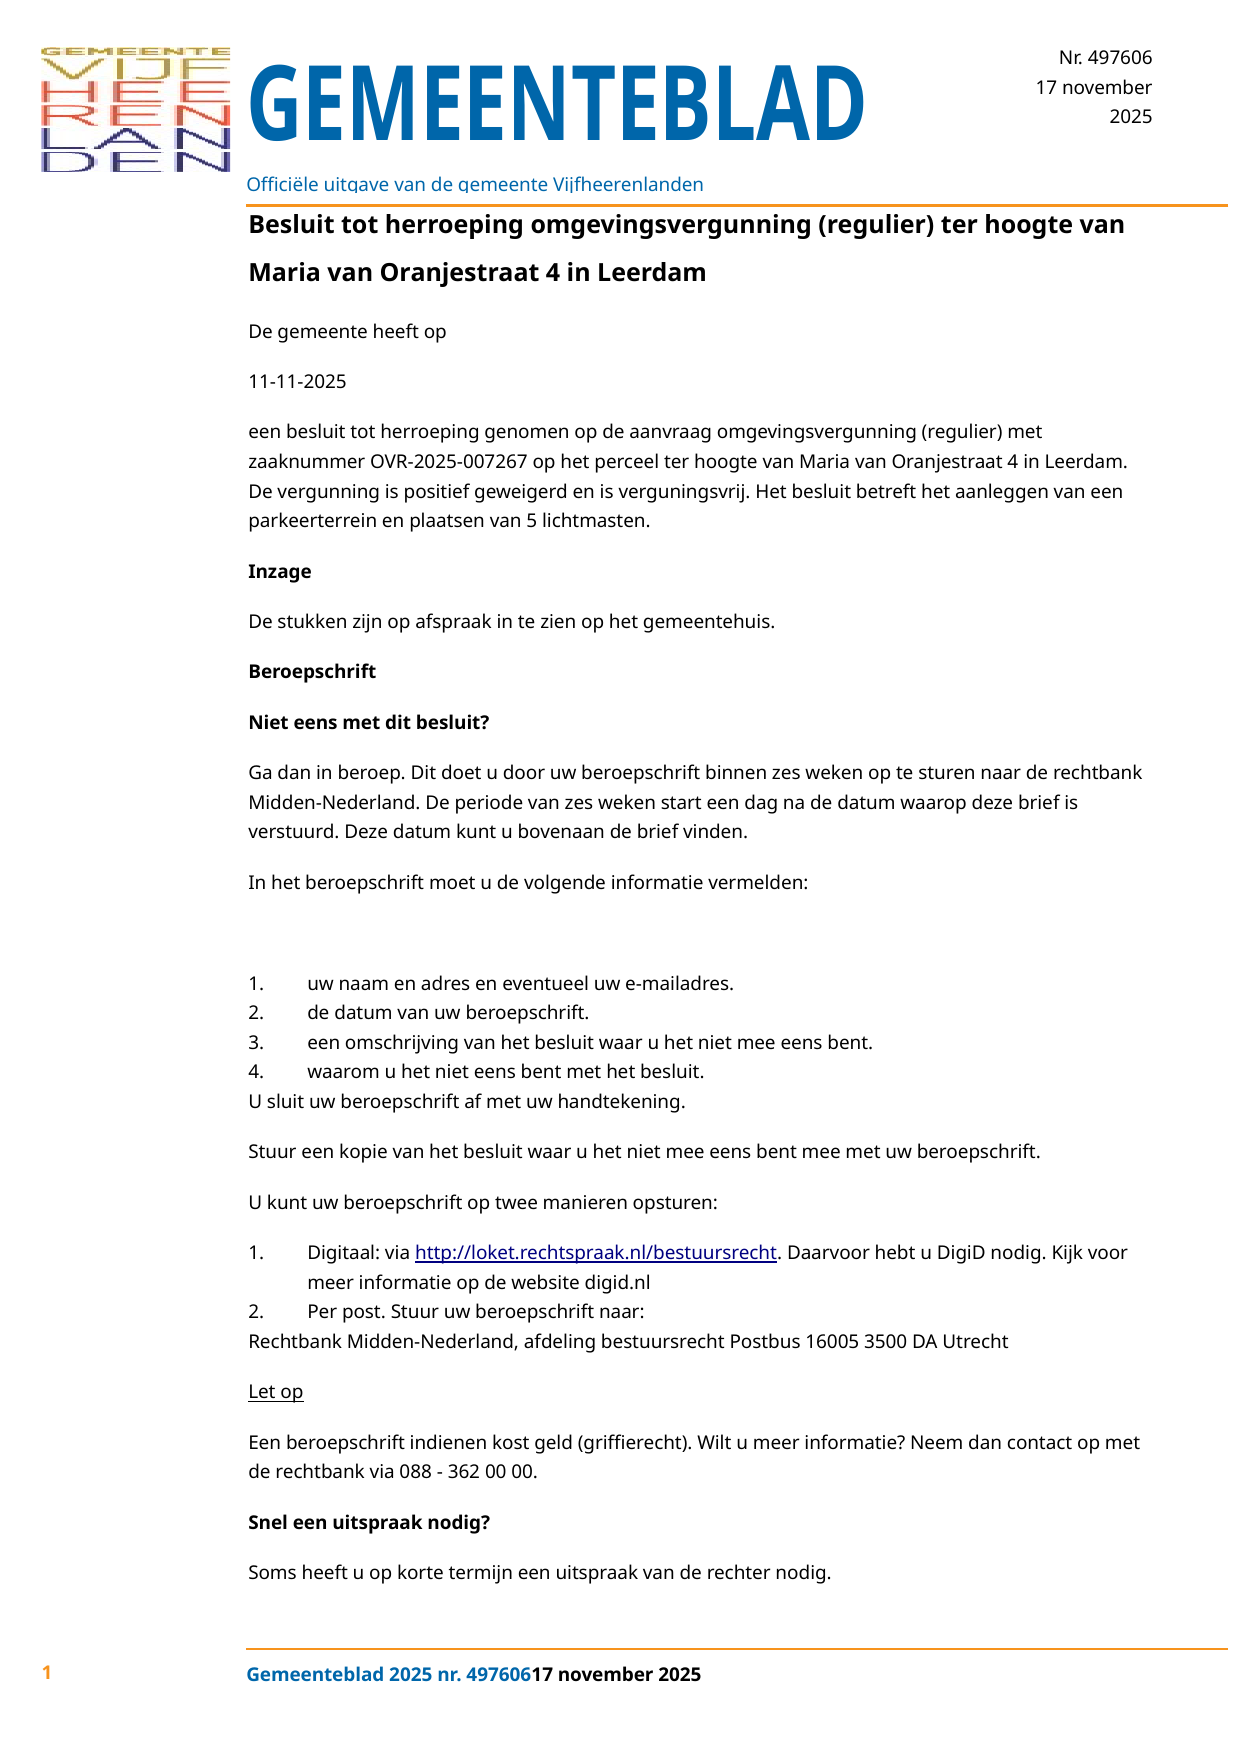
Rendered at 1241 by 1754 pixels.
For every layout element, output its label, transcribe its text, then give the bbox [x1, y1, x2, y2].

text Inzage [248, 558, 1152, 584]
text U sluit uw beroepschrift af met uw handtekening. [248, 1088, 1152, 1114]
list een omschrijving van het besluit waar u het niet mee eens bent. [248, 1029, 1152, 1055]
text Soms heeft u op korte termijn een uitspraak van de rechter nodig. [248, 1559, 1152, 1585]
list Digitaal: via http://loket.rechtspraak.nl/bestuursrecht. Daarvoor hebt u DigiD nodig. Kijk voor meer informatie op de website digid.nl [248, 1239, 1152, 1295]
list Per post. Stuur uw beroepschrift naar: [248, 1299, 1152, 1324]
text In het beroepschrift moet u de volgende informatie vermelden: [248, 869, 1152, 895]
text Besluit tot herroeping omgevingsvergunning (regulier) ter hoogte van Maria van Oranjestraat 4 in Leerdam [248, 207, 1152, 288]
list de datum van uw beroepschrift. [248, 999, 1152, 1025]
text Een beroepschrift indienen kost geld (griffierecht). Wilt u meer informatie? Neem dan contact op met de rechtbank via 088 - 362 00 00. [248, 1429, 1152, 1484]
list uw naam en adres en eventueel uw e-mailadres. [248, 970, 1152, 996]
picture [41, 47, 231, 172]
text Stuur een kopie van het besluit waar u het niet mee eens bent mee met uw beroepschrift. [248, 1139, 1152, 1164]
text U kunt uw beroepschrift op twee manieren opsturen: [248, 1189, 1152, 1215]
text 11-11-2025 [248, 368, 1152, 394]
list waarom u het niet eens bent met het besluit. [248, 1059, 1152, 1084]
text een besluit tot herroeping genomen op de aanvraag omgevingsvergunning (regulier) met zaaknummer OVR-2025-007267 op het perceel ter hoogte van Maria van Oranjestraat 4 in Leerdam. De vergunning is positief geweigerd en is verguningsvrij. Het besluit betreft het aanleggen van een parkeerterrein en plaatsen van 5 lichtmasten. [248, 419, 1152, 533]
text Beroepschrift [248, 659, 1152, 684]
text Let op [248, 1379, 1152, 1404]
text De gemeente heeft op [248, 318, 1152, 344]
text Snel een uitspraak nodig? [248, 1509, 1152, 1535]
text Niet eens met dit besluit? [248, 709, 1152, 735]
text Ga dan in beroep. Dit doet u door uw beroepschrift binnen zes weken op te sturen naar de rechtbank Midden-Nederland. De periode van zes weken start een dag na de datum waarop deze brief is verstuurd. Deze datum kunt u bovenaan de brief vinden. [248, 759, 1152, 844]
text Rechtbank Midden-Nederland, afdeling bestuursrecht Postbus 16005 3500 DA Utrecht [248, 1328, 1152, 1354]
text De stukken zijn op afspraak in te zien op het gemeentehuis. [248, 608, 1152, 634]
